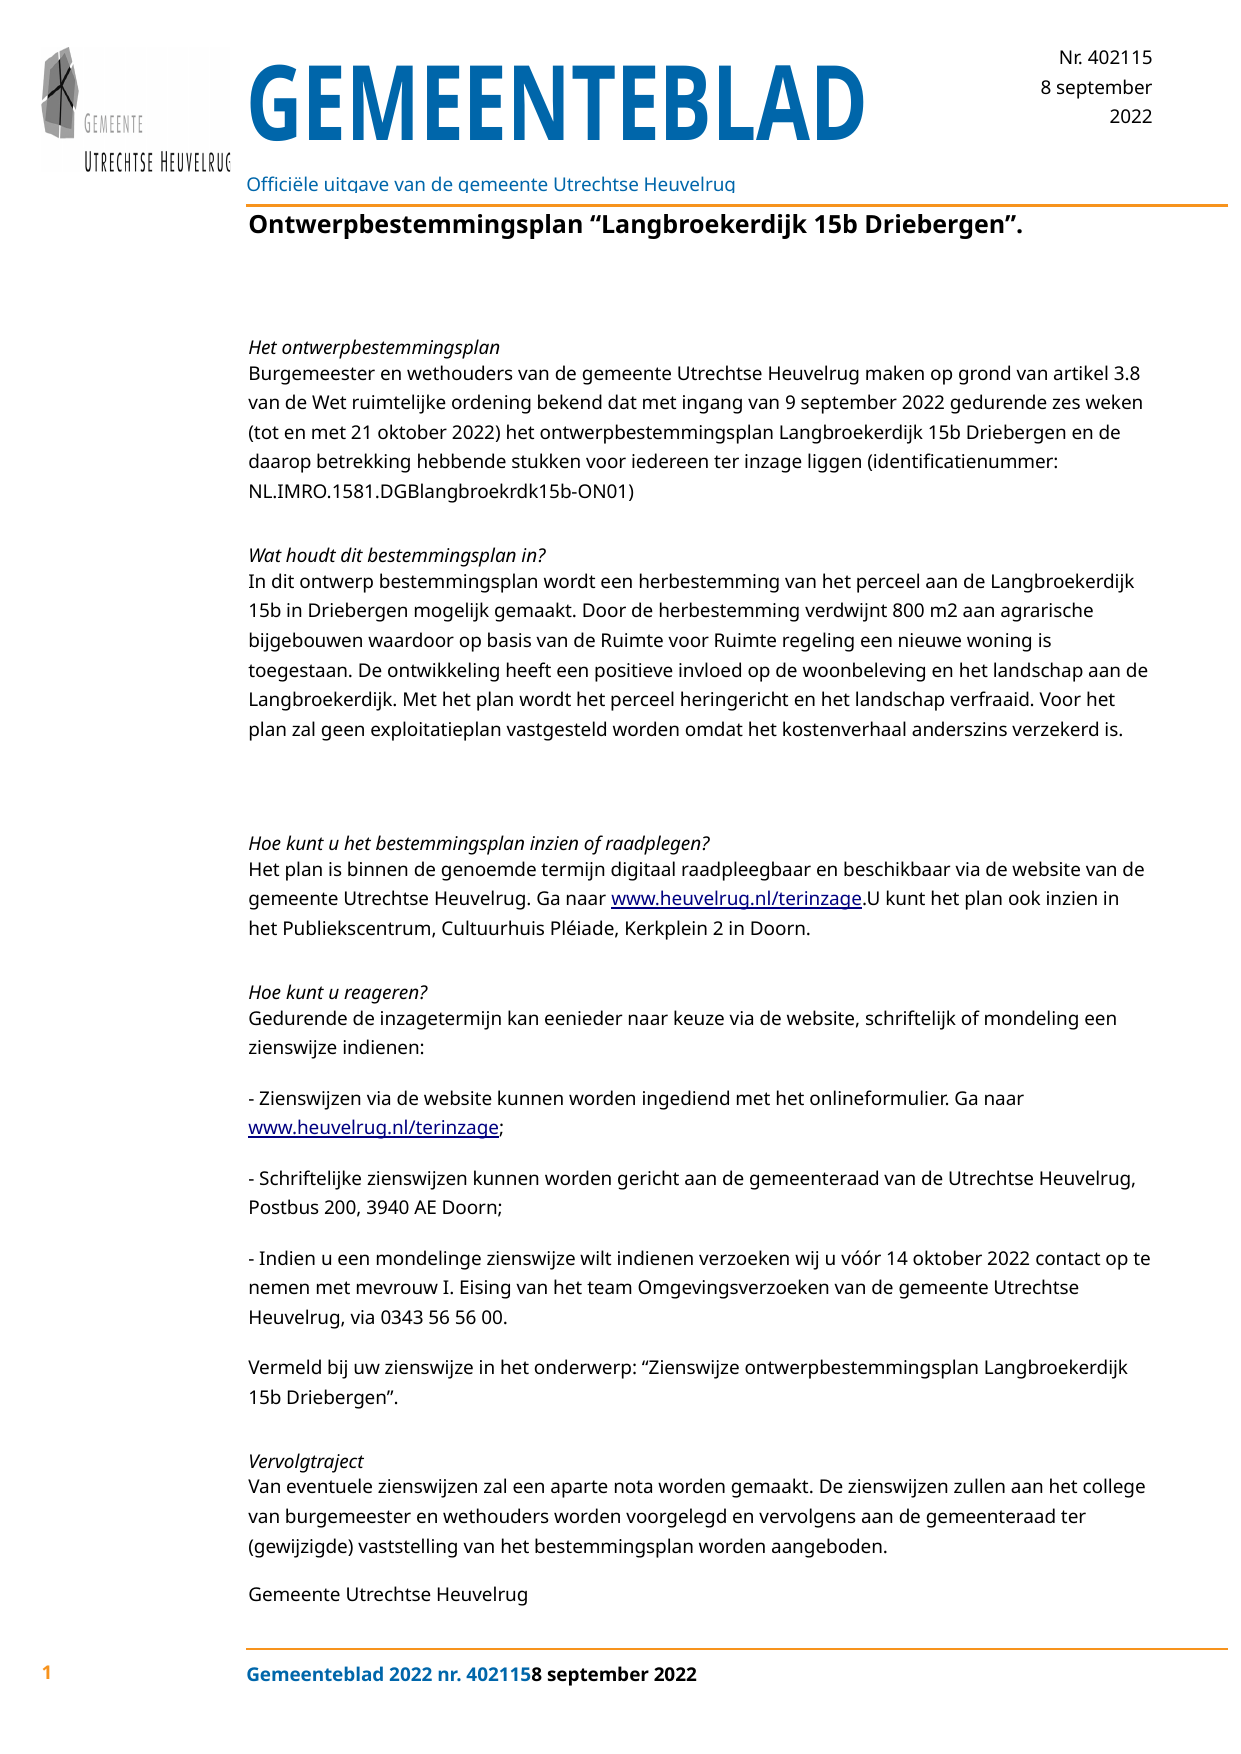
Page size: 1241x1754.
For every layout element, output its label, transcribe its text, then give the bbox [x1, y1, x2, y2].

text Het ontwerpbestemmingsplan [248, 334, 1152, 360]
text Wat houdt dit bestemmingsplan in? [248, 542, 1152, 568]
text Burgemeester en wethouders van de gemeente Utrechtse Heuvelrug maken op grond van artikel 3.8 van de Wet ruimtelijke ordening bekend dat met ingang van 9 september 2022 gedurende zes weken (tot en met 21 oktober 2022) het ontwerpbestemmingsplan Langbroekerdijk 15b Driebergen en de daarop betrekking hebbende stukken voor iedereen ter inzage liggen (identificatienummer: NL.IMRO.1581.DGBlangbroekrdk15b-ON01) [248, 360, 1152, 504]
text Het plan is binnen de genoemde termijn digitaal raadpleegbaar en beschikbaar via de website van de gemeente Utrechtse Heuvelrug. Ga naar www.heuvelrug.nl/terinzage.U kunt het plan ook inzien in het Publiekscentrum, Cultuurhuis Pléiade, Kerkplein 2 in Doorn. [248, 856, 1152, 941]
text In dit ontwerp bestemmingsplan wordt een herbestemming van het perceel aan de Langbroekerdijk 15b in Driebergen mogelijk gemaakt. Door de herbestemming verdwijnt 800 m2 aan agrarische bijgebouwen waardoor op basis van de Ruimte voor Ruimte regeling een nieuwe woning is toegestaan. De ontwikkeling heeft een positieve invloed op de woonbeleving en het landschap aan de Langbroekerdijk. Met het plan wordt het perceel heringericht en het landschap verfraaid. Voor het plan zal geen exploitatieplan vastgesteld worden omdat het kostenverhaal anderszins verzekerd is. [248, 568, 1152, 742]
text Hoe kunt u reageren? [248, 979, 1152, 1005]
text Vermeld bij uw zienswijze in het onderwerp: “Zienswijze ontwerpbestemmingsplan Langbroekerdijk 15b Driebergen”. [248, 1354, 1152, 1410]
text Gemeente Utrechtse Heuvelrug [248, 1581, 1152, 1606]
text - Schriftelijke zienswijzen kunnen worden gericht aan de gemeenteraad van de Utrechtse Heuvelrug, Postbus 200, 3940 AE Doorn; [248, 1165, 1152, 1220]
text Hoe kunt u het bestemmingsplan inzien of raadplegen? [248, 830, 1152, 856]
text Gedurende de inzagetermijn kan eenieder naar keuze via de website, schriftelijk of mondeling een zienswijze indienen: [248, 1005, 1152, 1060]
text Ontwerpbestemmingsplan “Langbroekerdijk 15b Driebergen”. [248, 207, 1152, 241]
text Vervolgtraject [248, 1448, 1152, 1474]
text - Zienswijzen via de website kunnen worden ingediend met het onlineformulier. Ga naar www.heuvelrug.nl/terinzage; [248, 1085, 1152, 1140]
picture [41, 47, 231, 172]
text Van eventuele zienswijzen zal een aparte nota worden gemaakt. De zienswijzen zullen aan het college van burgemeester en wethouders worden voorgelegd en vervolgens aan de gemeenteraad ter (gewijzigde) vaststelling van het bestemmingsplan worden aangeboden. [248, 1474, 1152, 1559]
text - Indien u een mondelinge zienswijze wilt indienen verzoeken wij u vóór 14 oktober 2022 contact op te nemen met mevrouw I. Eising van het team Omgevingsverzoeken van de gemeente Utrechtse Heuvelrug, via 0343 56 56 00. [248, 1245, 1152, 1330]
